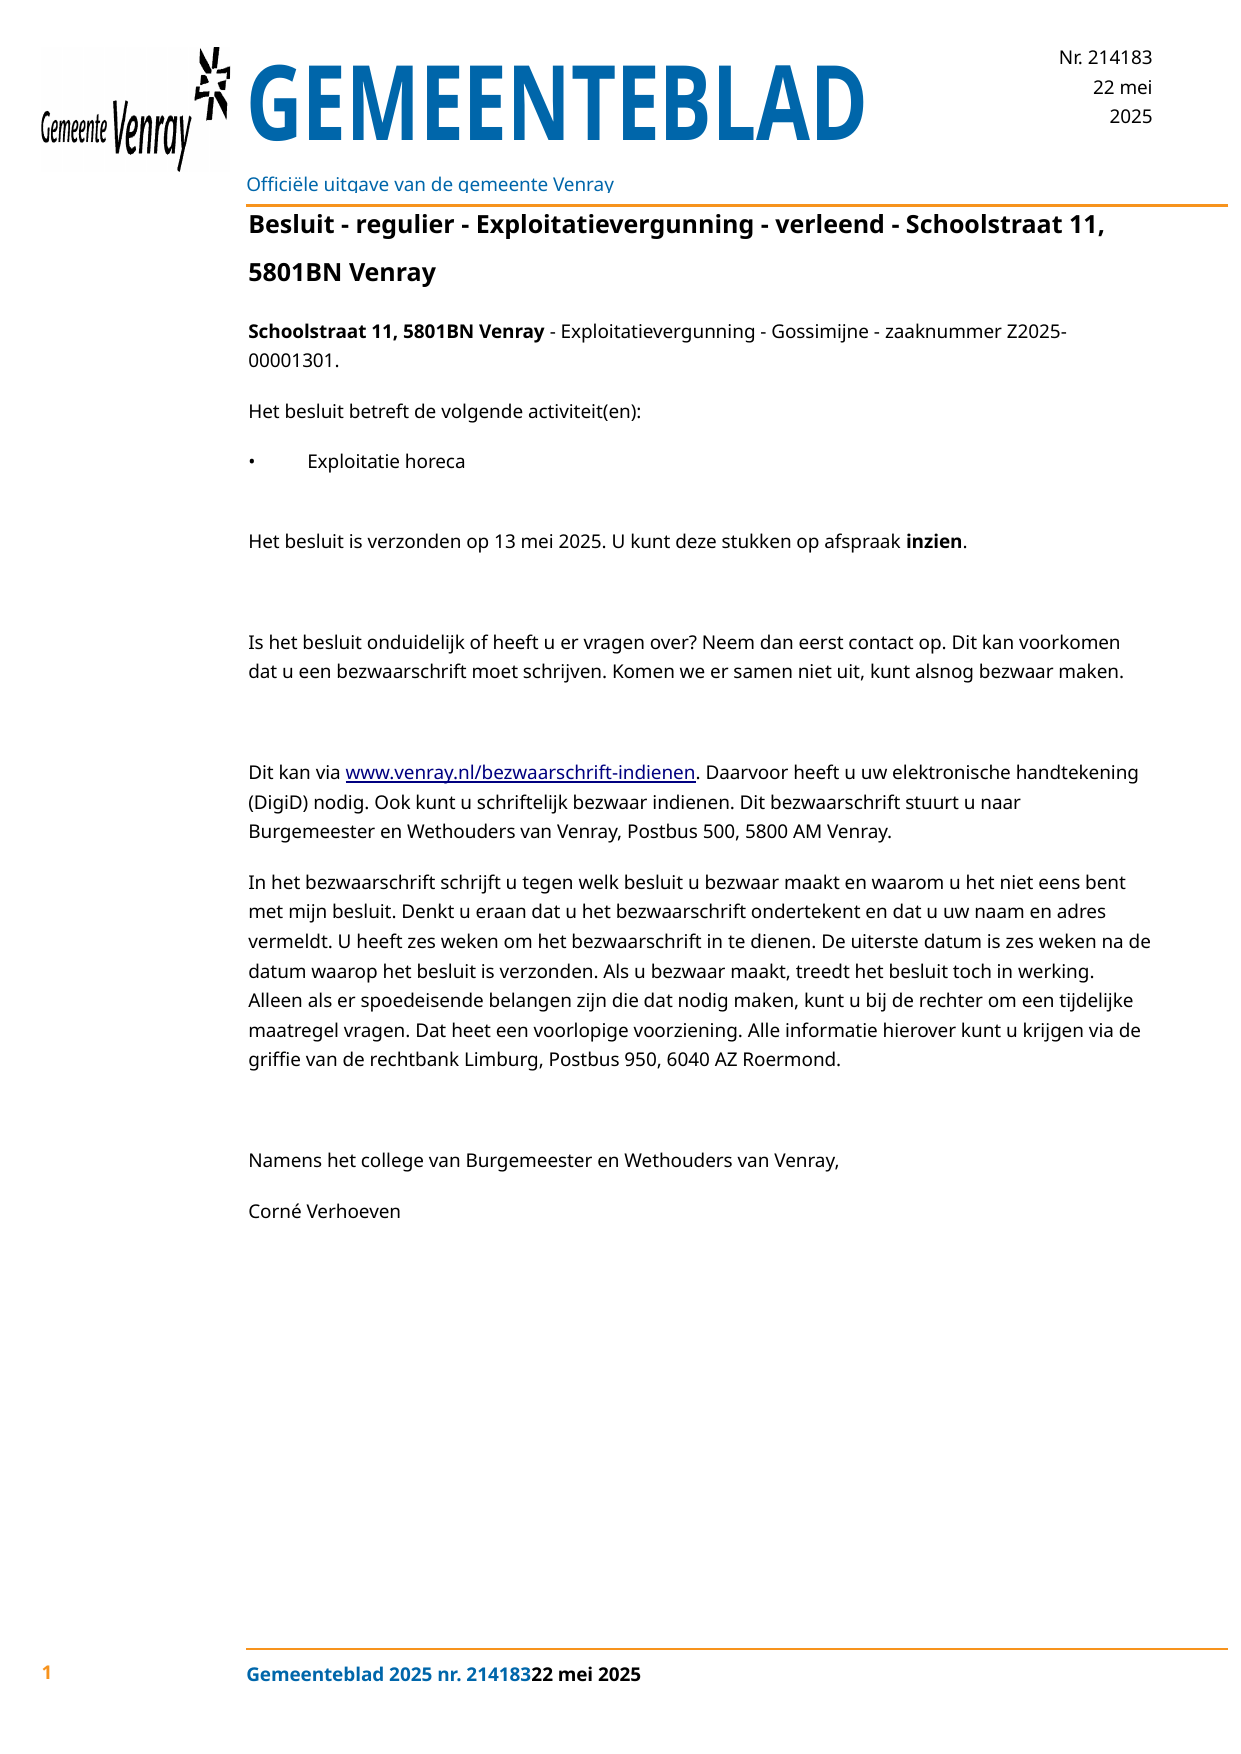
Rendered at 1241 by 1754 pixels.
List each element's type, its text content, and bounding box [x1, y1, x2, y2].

text Schoolstraat 11, 5801BN Venray - Exploitatievergunning - Gossimijne - zaaknummer Z2025-00001301. [248, 318, 1152, 373]
text Is het besluit onduidelijk of heeft u er vragen over? Neem dan eerst contact op. Dit kan voorkomen dat u een bezwaarschrift moet schrijven. Komen we er samen niet uit, kunt alsnog bezwaar maken. [248, 629, 1152, 684]
picture [41, 47, 231, 172]
text Besluit - regulier - Exploitatievergunning - verleend - Schoolstraat 11, 5801BN Venray [248, 207, 1152, 288]
text Het besluit betreft de volgende activiteit(en): [248, 398, 1152, 424]
list Exploitatie horeca [248, 448, 1152, 474]
text Dit kan via www.venray.nl/bezwaarschrift-indienen. Daarvoor heeft u uw elektronische handtekening (DigiD) nodig. Ook kunt u schriftelijk bezwaar indienen. Dit bezwaarschrift stuurt u naar Burgemeester en Wethouders van Venray, Postbus 500, 5800 AM Venray. [248, 759, 1152, 844]
text Het besluit is verzonden op 13 mei 2025. U kunt deze stukken op afspraak inzien. [248, 528, 1152, 554]
text In het bezwaarschrift schrijft u tegen welk besluit u bezwaar maakt en waarom u het niet eens bent met mijn besluit. Denkt u eraan dat u het bezwaarschrift ondertekent en dat u uw naam en adres vermeldt. U heeft zes weken om het bezwaarschrift in te dienen. De uiterste datum is zes weken na de datum waarop het besluit is verzonden. Als u bezwaar maakt, treedt het besluit toch in werking. Alleen als er spoedeisende belangen zijn die dat nodig maken, kunt u bij de rechter om een tijdelijke maatregel vragen. Dat heet een voorlopige voorziening. Alle informatie hierover kunt u krijgen via de griffie van de rechtbank Limburg, Postbus 950, 6040 AZ Roermond. [248, 869, 1152, 1072]
text Namens het college van Burgemeester en Wethouders van Venray, [248, 1147, 1152, 1173]
text Corné Verhoeven [248, 1198, 1152, 1224]
